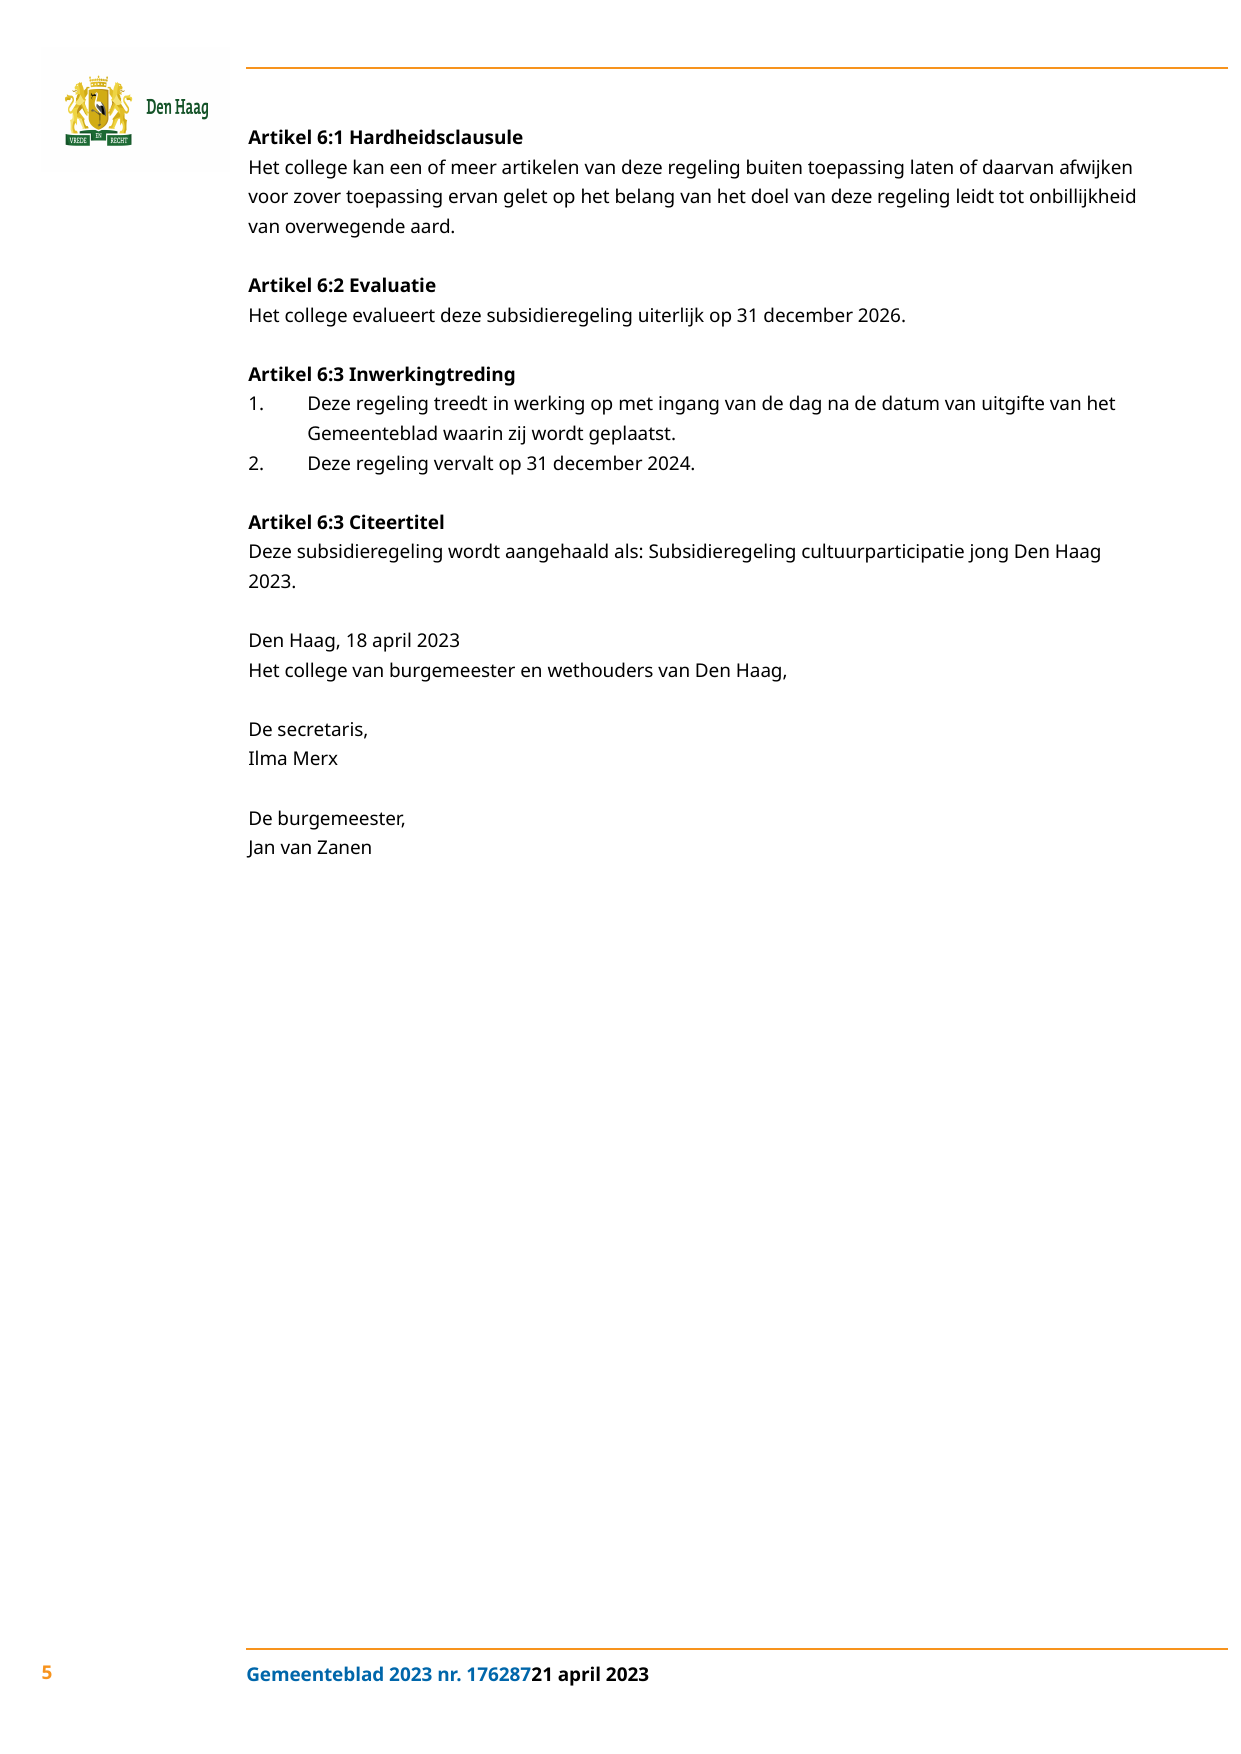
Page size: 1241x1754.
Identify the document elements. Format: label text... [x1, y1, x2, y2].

text Deze subsidieregeling wordt aangehaald als: Subsidieregeling cultuurparticipatie jong Den Haag 2023. [248, 538, 1152, 594]
text Het college van burgemeester en wethouders van Den Haag, [248, 657, 1152, 683]
text De burgemeester, [248, 805, 1152, 831]
text Het college kan een of meer artikelen van deze regeling buiten toepassing laten of daarvan afwijken voor zover toepassing ervan gelet op het belang van het doel van deze regeling leidt tot onbillijkheid van overwegende aard. [248, 154, 1152, 239]
text Ilma Merx [248, 746, 1152, 771]
text Het college evalueert deze subsidieregeling uiterlijk op 31 december 2026. [248, 302, 1152, 328]
list Deze regeling treedt in werking op met ingang van de dag na de datum van uitgifte van het Gemeenteblad waarin zij wordt geplaatst. [248, 391, 1152, 446]
picture [41, 47, 231, 172]
text Artikel 6:1 Hardheidsclausule [248, 124, 1152, 150]
text Den Haag, 18 april 2023 [248, 627, 1152, 653]
text De secretaris, [248, 716, 1152, 742]
text Jan van Zanen [248, 834, 1152, 860]
list Deze regeling vervalt op 31 december 2024. [248, 450, 1152, 476]
text Artikel 6:2 Evaluatie [248, 272, 1152, 298]
text Artikel 6:3 Citeertitel [248, 509, 1152, 535]
text Artikel 6:3 Inwerkingtreding [248, 361, 1152, 387]
